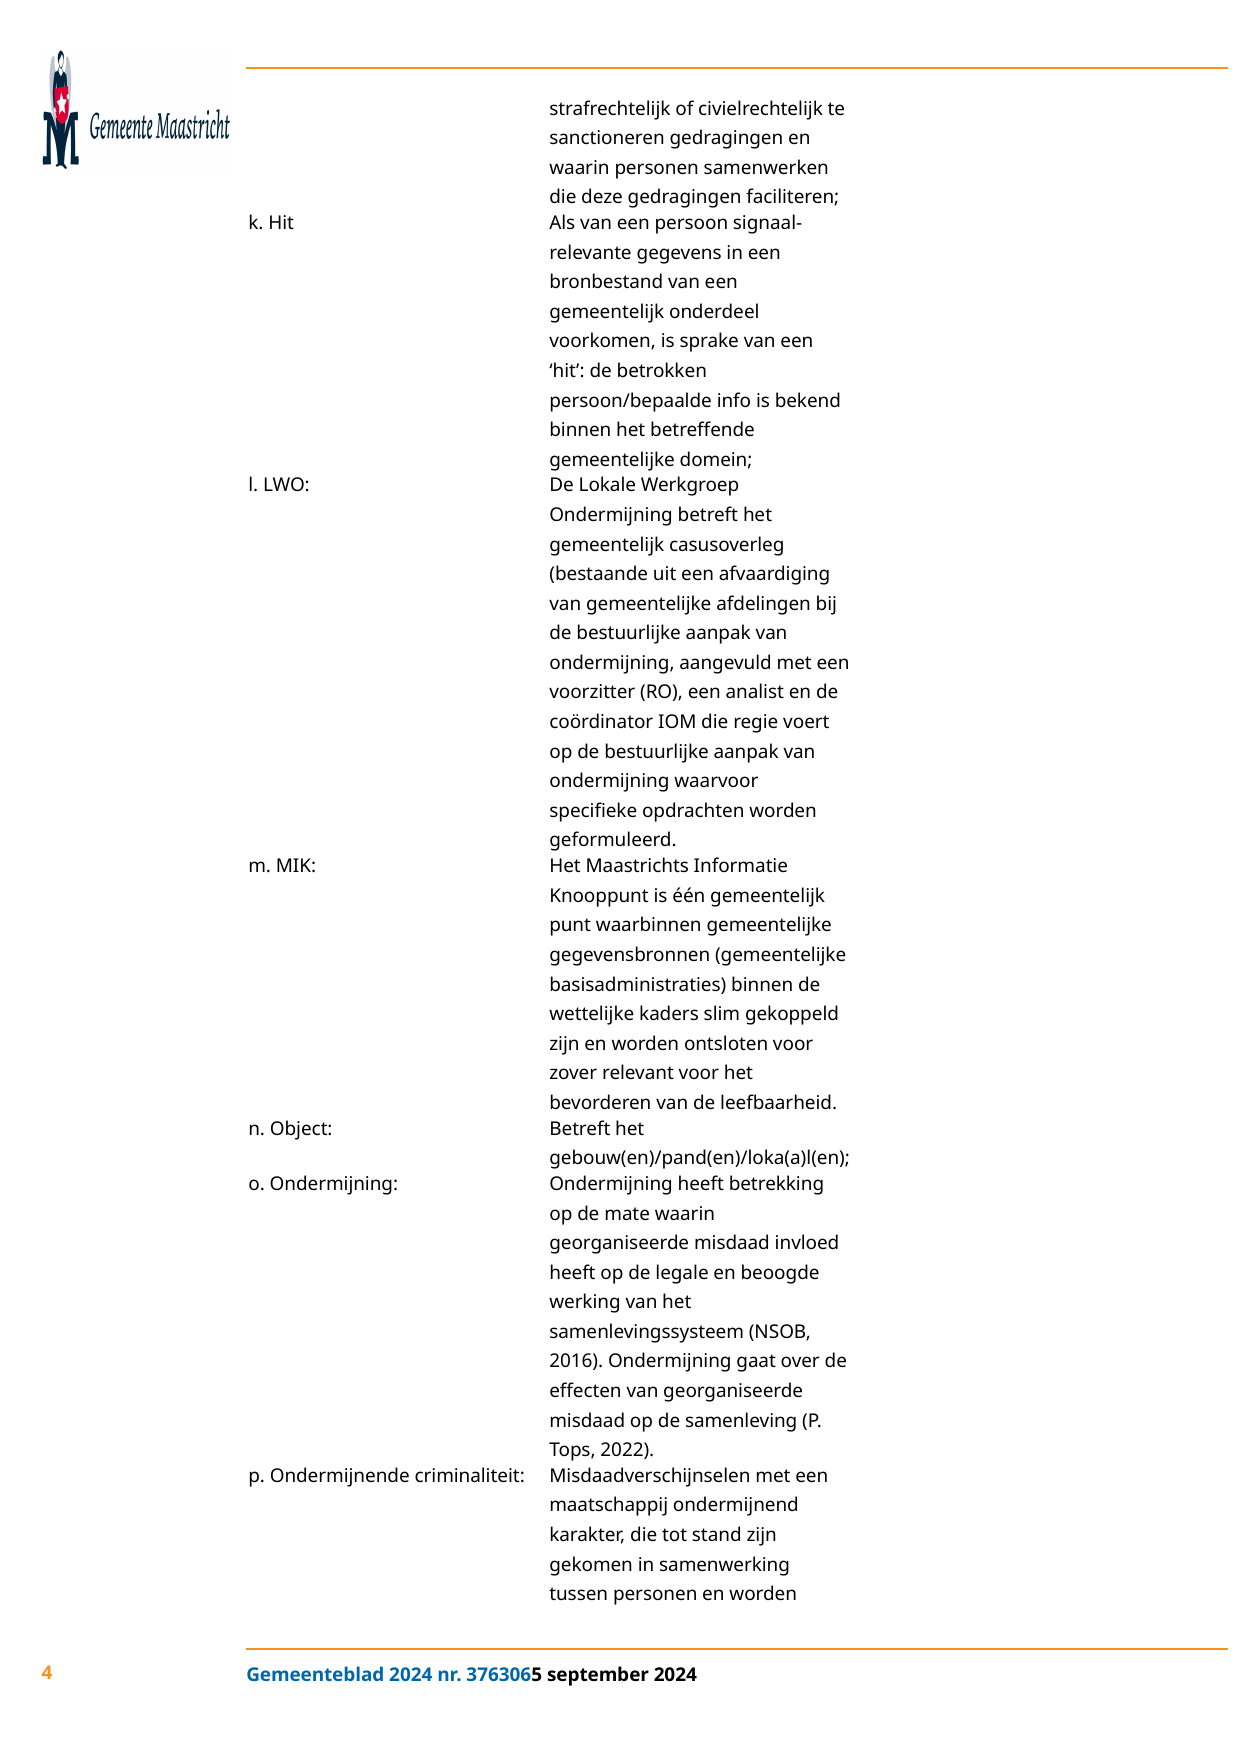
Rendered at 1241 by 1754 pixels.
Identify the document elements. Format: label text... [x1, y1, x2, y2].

table_cell o. Ondermijning: [248, 1170, 549, 1462]
picture [41, 47, 231, 172]
table_cell m. MIK: [248, 853, 549, 1115]
table_cell p. Ondermijnende criminaliteit: [248, 1462, 549, 1606]
table_cell [248, 95, 549, 209]
table_cell [850, 878, 1152, 1115]
table_cell l. LWO: [248, 472, 549, 852]
table_cell Betreft het gebouw(en)/pand(en)/loka(a)l(en); [549, 1115, 850, 1170]
table_cell Ondermijning heeft betrekking op de mate waarin georganiseerde misdaad invloed heeft op de legale en beoogde werking van het samenlevingssysteem (NSOB, 2016). Ondermijning gaat over de effecten van georganiseerde misdaad op de samenleving (P. Tops, 2022). [549, 1170, 850, 1462]
table_cell k. Hit [248, 209, 549, 472]
table_cell Als van een persoon signaal-relevante gegevens in een bronbestand van een gemeentelijk onderdeel voorkomen, is sprake van een ‘hit’: de betrokken persoon/bepaalde info is bekend binnen het betreffende gemeentelijke domein; [549, 209, 850, 472]
table_cell Misdaadverschijnselen met een maatschappij ondermijnend karakter, die tot stand zijn gekomen in samenwerking tussen personen en worden [549, 1462, 850, 1606]
table_cell Het Maastrichts Informatie Knooppunt is één gemeentelijk punt waarbinnen gemeentelijke gegevensbronnen (gemeentelijke basisadministraties) binnen de wettelijke kaders slim gekoppeld zijn en worden ontsloten voor zover relevant voor het bevorderen van de leefbaarheid. [549, 853, 850, 1115]
table_cell n. Object: [248, 1115, 549, 1170]
table_cell De Lokale Werkgroep Ondermijning betreft het gemeentelijk casusoverleg (bestaande uit een afvaardiging van gemeentelijke afdelingen bij de bestuurlijke aanpak van ondermijning, aangevuld met een voorzitter (RO), een analist en de coördinator IOM die regie voert op de bestuurlijke aanpak van ondermijning waarvoor specifieke opdrachten worden geformuleerd. [549, 472, 850, 852]
table_cell strafrechtelijk of civielrechtelijk te sanctioneren gedragingen en waarin personen samenwerken die deze gedragingen faciliteren; [549, 95, 850, 209]
